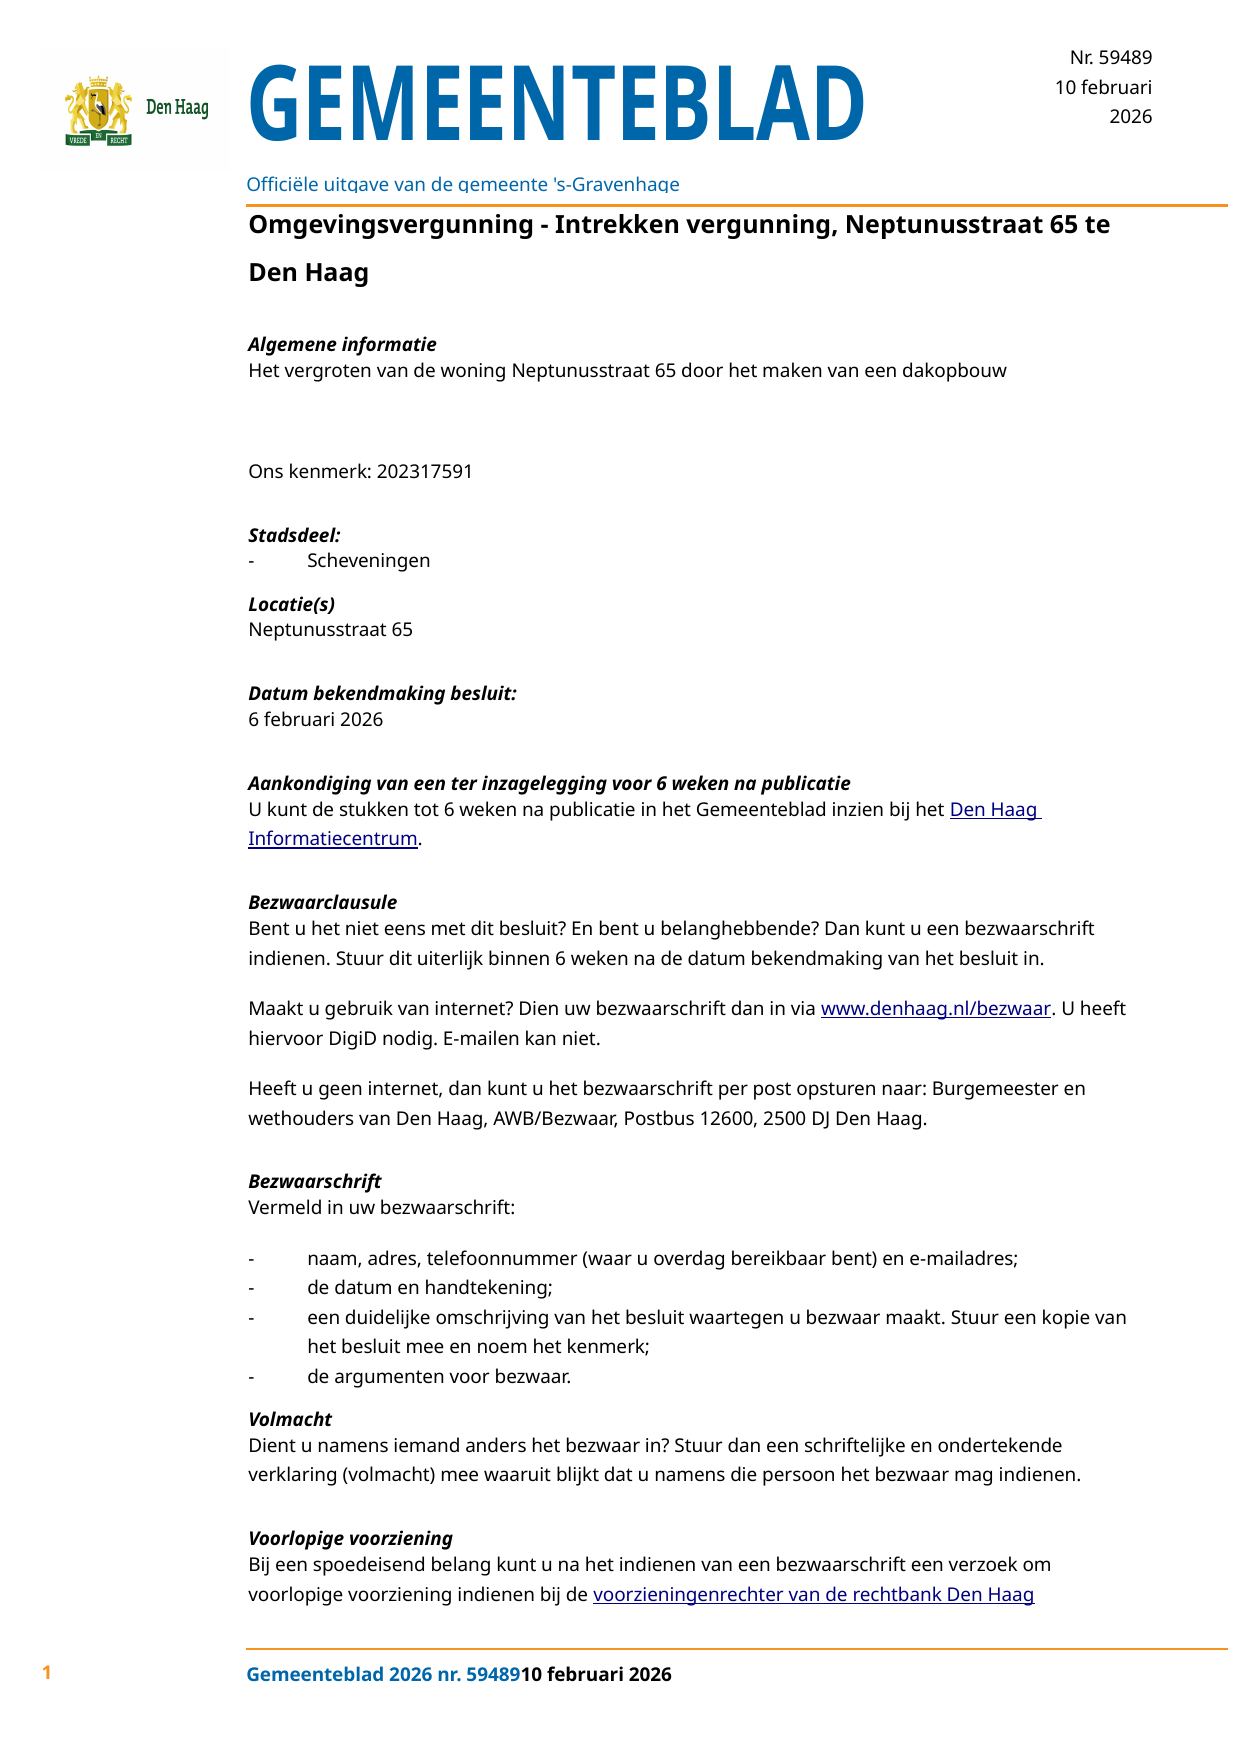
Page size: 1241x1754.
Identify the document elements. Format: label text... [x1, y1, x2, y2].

text Datum bekendmaking besluit: [248, 681, 1152, 706]
text Voorlopige voorziening [248, 1526, 1152, 1551]
text Dient u namens iemand anders het bezwaar in? Stuur dan een schriftelijke en ondertekende verklaring (volmacht) mee waaruit blijkt dat u namens die persoon het bezwaar mag indienen. [248, 1432, 1152, 1487]
text Bent u het niet eens met dit besluit? En bent u belanghebbende? Dan kunt u een bezwaarschrift indienen. Stuur dit uiterlijk binnen 6 weken na de datum bekendmaking van het besluit in. [248, 915, 1152, 971]
text Maakt u gebruik van internet? Dien uw bezwaarschrift dan in via www.denhaag.nl/bezwaar. U heeft hiervoor DigiD nodig. E-mailen kan niet. [248, 995, 1152, 1051]
text Bij een spoedeisend belang kunt u na het indienen van een bezwaarschrift een verzoek om voorlopige voorziening indienen bij de voorzieningenrechter van de rechtbank Den Haag [248, 1551, 1152, 1607]
text Omgevingsvergunning - Intrekken vergunning, Neptunusstraat 65 te Den Haag [248, 207, 1152, 288]
text Stadsdeel: [248, 522, 1152, 548]
list de argumenten voor bezwaar. [248, 1363, 1152, 1389]
text 6 februari 2026 [248, 706, 1152, 732]
text Heeft u geen internet, dan kunt u het bezwaarschrift per post opsturen naar: Burgemeester en wethouders van Den Haag, AWB/Bezwaar, Postbus 12600, 2500 DJ Den Haag. [248, 1075, 1152, 1131]
text Bezwaarschrift [248, 1169, 1152, 1194]
list een duidelijke omschrijving van het besluit waartegen u bezwaar maakt. Stuur een kopie van het besluit mee en noem het kenmerk; [248, 1304, 1152, 1359]
text Algemene informatie [248, 331, 1152, 357]
text Locatie(s) [248, 591, 1152, 617]
text Het vergroten van de woning Neptunusstraat 65 door het maken van een dakopbouw [248, 357, 1152, 383]
text Bezwaarclausule [248, 889, 1152, 915]
text Neptunusstraat 65 [248, 617, 1152, 642]
text Vermeld in uw bezwaarschrift: [248, 1194, 1152, 1220]
text U kunt de stukken tot 6 weken na publicatie in het Gemeenteblad inzien bij het Den Haag Informatiecentrum. [248, 796, 1152, 851]
list de datum en handtekening; [248, 1274, 1152, 1300]
text Ons kenmerk: 202317591 [248, 458, 1152, 484]
text Aankondiging van een ter inzagelegging voor 6 weken na publicatie [248, 770, 1152, 796]
list naam, adres, telefoonnummer (waar u overdag bereikbaar bent) en e-mailadres; [248, 1245, 1152, 1271]
list Scheveningen [248, 548, 1152, 573]
picture [41, 47, 231, 172]
text Volmacht [248, 1406, 1152, 1432]
